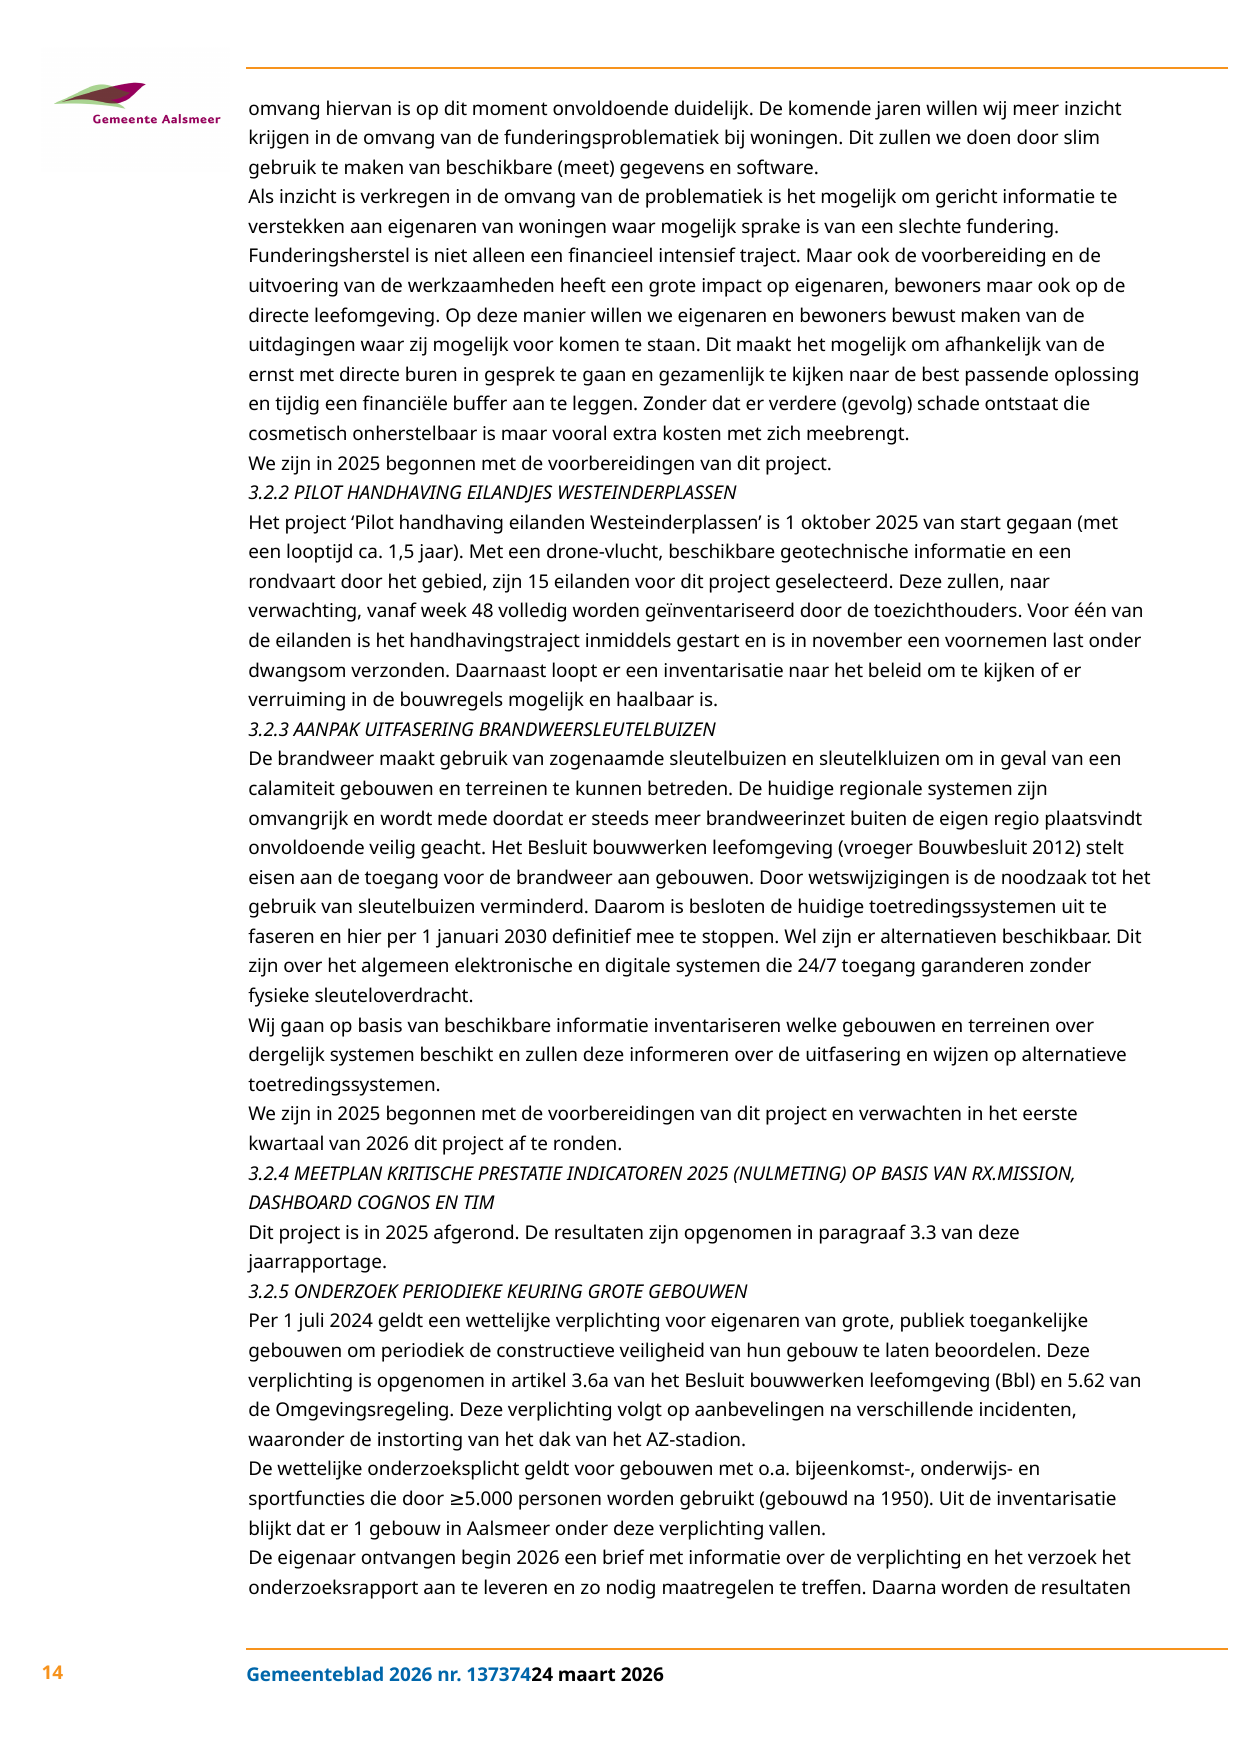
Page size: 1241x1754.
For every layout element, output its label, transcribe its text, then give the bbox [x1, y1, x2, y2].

text De wettelijke onderzoeksplicht geldt voor gebouwen met o.a. bijeenkomst-, onderwijs- en sportfuncties die door ≥5.000 personen worden gebruikt (gebouwd na 1950). Uit de inventarisatie blijkt dat er 1 gebouw in Aalsmeer onder deze verplichting vallen. [248, 1456, 1152, 1541]
text We zijn in 2025 begonnen met de voorbereidingen van dit project. [248, 450, 1152, 476]
text We zijn in 2025 begonnen met de voorbereidingen van dit project en verwachten in het eerste kwartaal van 2026 dit project af te ronden. [248, 1101, 1152, 1156]
text De brandweer maakt gebruik van zogenaamde sleutelbuizen en sleutelkluizen om in geval van een calamiteit gebouwen en terreinen te kunnen betreden. De huidige regionale systemen zijn omvangrijk en wordt mede doordat er steeds meer brandweerinzet buiten de eigen regio plaatsvindt onvoldoende veilig geacht. Het Besluit bouwwerken leefomgeving (vroeger Bouwbesluit 2012) stelt eisen aan de toegang voor de brandweer aan gebouwen. Door wetswijzigingen is de noodzaak tot het gebruik van sleutelbuizen verminderd. Daarom is besloten de huidige toetredingssystemen uit te faseren en hier per 1 januari 2030 definitief mee te stoppen. Wel zijn er alternatieven beschikbaar. Dit zijn over het algemeen elektronische en digitale systemen die 24/7 toegang garanderen zonder fysieke sleuteloverdracht. [248, 746, 1152, 1008]
text Als inzicht is verkregen in de omvang van de problematiek is het mogelijk om gericht informatie te verstekken aan eigenaren van woningen waar mogelijk sprake is van een slechte fundering. Funderingsherstel is niet alleen een financieel intensief traject. Maar ook de voorbereiding en de uitvoering van de werkzaamheden heeft een grote impact op eigenaren, bewoners maar ook op de directe leefomgeving. Op deze manier willen we eigenaren en bewoners bewust maken van de uitdagingen waar zij mogelijk voor komen te staan. Dit maakt het mogelijk om afhankelijk van de ernst met directe buren in gesprek te gaan en gezamenlijk te kijken naar de best passende oplossing en tijdig een financiële buffer aan te leggen. Zonder dat er verdere (gevolg) schade ontstaat die cosmetisch onherstelbaar is maar vooral extra kosten met zich meebrengt. [248, 183, 1152, 446]
text 3.2.5 ONDERZOEK PERIODIEKE KEURING GROTE GEBOUWEN [248, 1278, 1152, 1304]
text 3.2.3 AANPAK UITFASERING BRANDWEERSLEUTELBUIZEN [248, 716, 1152, 742]
picture [41, 47, 231, 172]
text Wij gaan op basis van beschikbare informatie inventariseren welke gebouwen en terreinen over dergelijk systemen beschikt en zullen deze informeren over de uitfasering en wijzen op alternatieve toetredingssystemen. [248, 1012, 1152, 1097]
text 3.2.2 PILOT HANDHAVING EILANDJES WESTEINDERPLASSEN [248, 479, 1152, 505]
text Het project ‘Pilot handhaving eilanden Westeinderplassen’ is 1 oktober 2025 van start gegaan (met een looptijd ca. 1,5 jaar). Met een drone-vlucht, beschikbare geotechnische informatie en een rondvaart door het gebied, zijn 15 eilanden voor dit project geselecteerd. Deze zullen, naar verwachting, vanaf week 48 volledig worden geïnventariseerd door de toezichthouders. Voor één van de eilanden is het handhavingstraject inmiddels gestart en is in november een voornemen last onder dwangsom verzonden. Daarnaast loopt er een inventarisatie naar het beleid om te kijken of er verruiming in de bouwregels mogelijk en haalbaar is. [248, 509, 1152, 712]
text 3.2.4 MEETPLAN KRITISCHE PRESTATIE INDICATOREN 2025 (NULMETING) OP BASIS VAN RX.MISSION, DASHBOARD COGNOS EN TIM [248, 1160, 1152, 1215]
text Dit project is in 2025 afgerond. De resultaten zijn opgenomen in paragraaf 3.3 van deze jaarrapportage. [248, 1219, 1152, 1274]
text omvang hiervan is op dit moment onvoldoende duidelijk. De komende jaren willen wij meer inzicht krijgen in de omvang van de funderingsproblematiek bij woningen. Dit zullen we doen door slim gebruik te maken van beschikbare (meet) gegevens en software. [248, 95, 1152, 180]
text De eigenaar ontvangen begin 2026 een brief met informatie over de verplichting en het verzoek het onderzoeksrapport aan te leveren en zo nodig maatregelen te treffen. Daarna worden de resultaten [248, 1544, 1152, 1600]
text Per 1 juli 2024 geldt een wettelijke verplichting voor eigenaren van grote, publiek toegankelijke gebouwen om periodiek de constructieve veiligheid van hun gebouw te laten beoordelen. Deze verplichting is opgenomen in artikel 3.6a van het Besluit bouwwerken leefomgeving (Bbl) en 5.62 van de Omgevingsregeling. Deze verplichting volgt op aanbevelingen na verschillende incidenten, waaronder de instorting van het dak van het AZ-stadion. [248, 1308, 1152, 1452]
